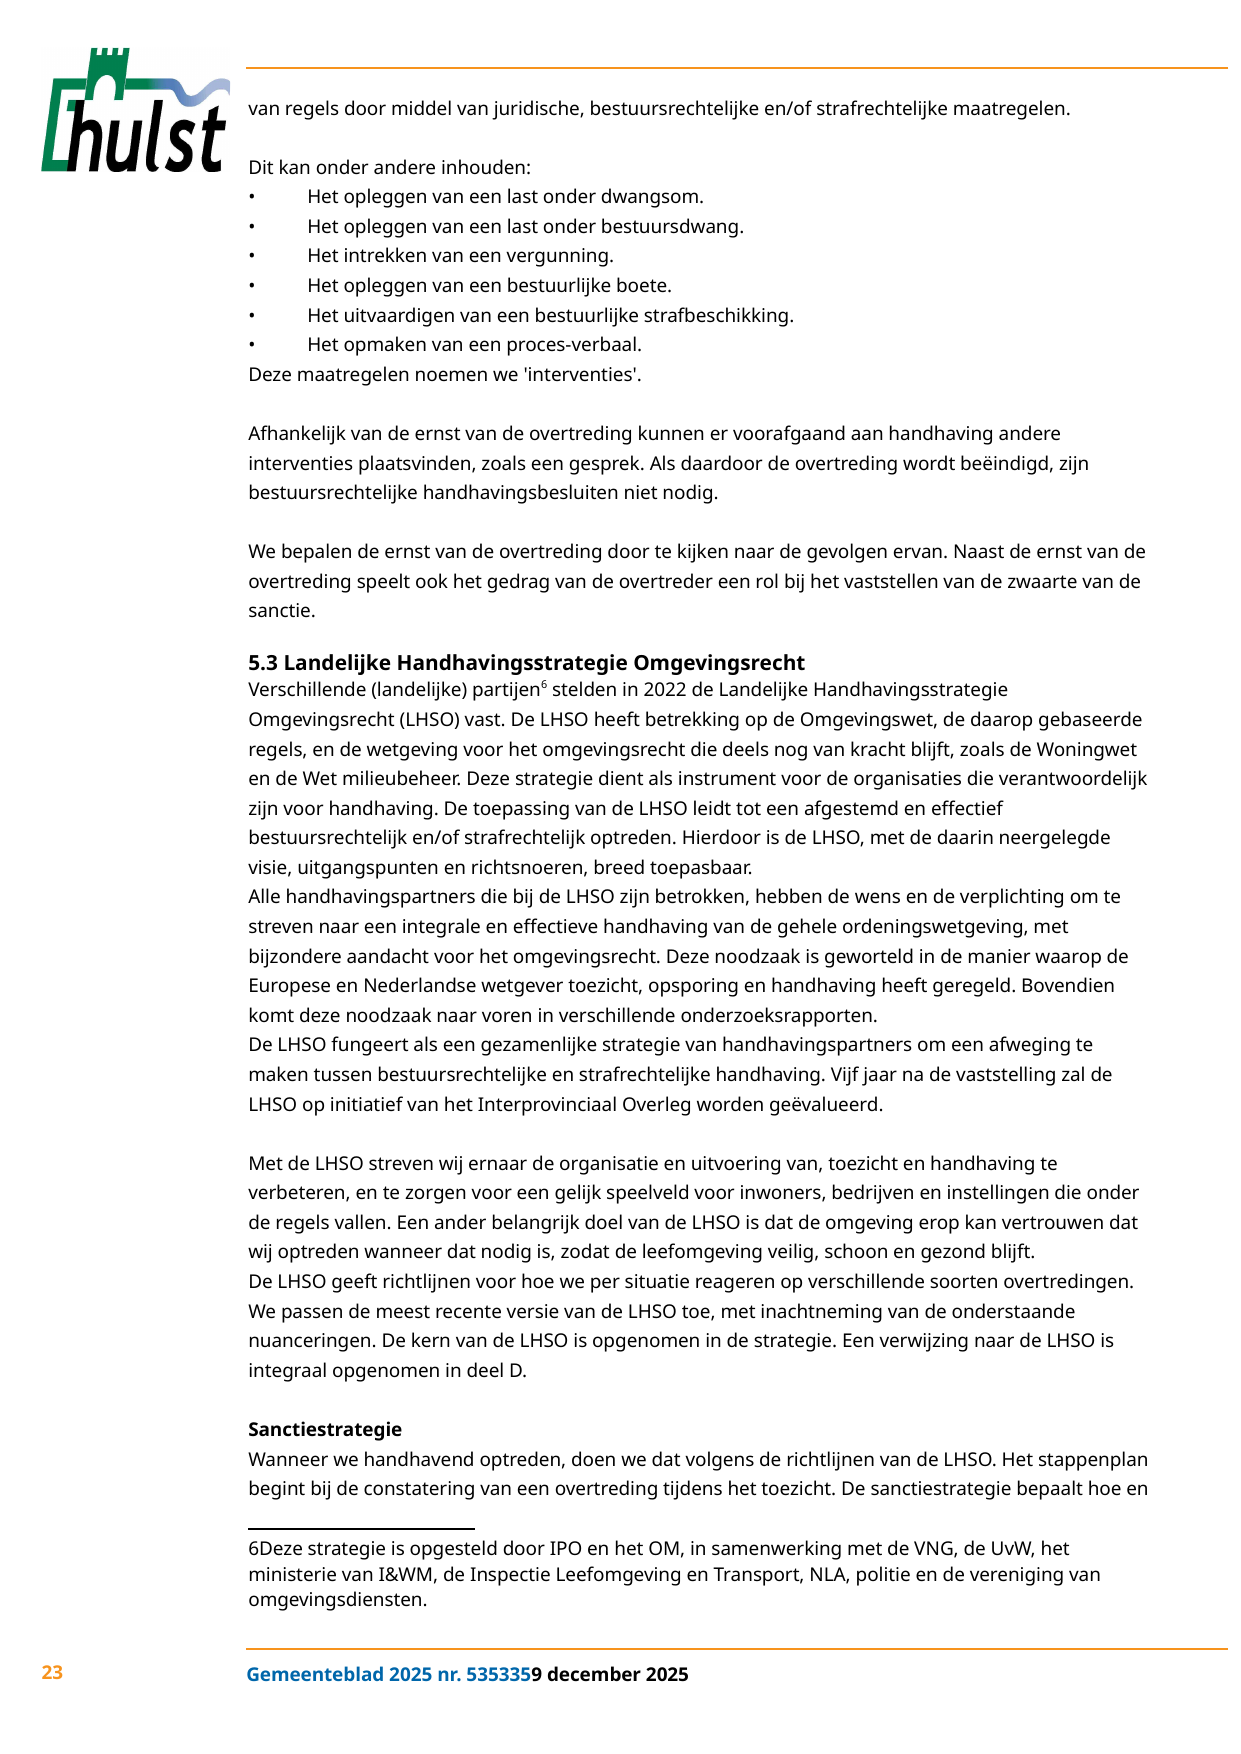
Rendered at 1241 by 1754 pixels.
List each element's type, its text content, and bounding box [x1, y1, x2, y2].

list Het opleggen van een last onder bestuursdwang. [248, 213, 1152, 239]
picture [41, 47, 231, 172]
text Alle handhavingspartners die bij de LHSO zijn betrokken, hebben de wens en de verplichting om te streven naar een integrale en effectieve handhaving van de gehele ordeningswetgeving, met bijzondere aandacht voor het omgevingsrecht. Deze noodzaak is geworteld in de manier waarop de Europese en Nederlandse wetgever toezicht, opsporing en handhaving heeft geregeld. Bovendien komt deze noodzaak naar voren in verschillende onderzoeksrapporten. [248, 884, 1152, 1028]
text Met de LHSO streven wij ernaar de organisatie en uitvoering van, toezicht en handhaving te verbeteren, en te zorgen voor een gelijk speelveld voor inwoners, bedrijven en instellingen die onder de regels vallen. Een ander belangrijk doel van de LHSO is dat de omgeving erop kan vertrouwen dat wij optreden wanneer dat nodig is, zodat de leefomgeving veilig, schoon en gezond blijft. [248, 1150, 1152, 1264]
list Het opleggen van een last onder dwangsom. [248, 183, 1152, 209]
text De LHSO fungeert als een gezamenlijke strategie van handhavingspartners om een afweging te maken tussen bestuursrechtelijke en strafrechtelijke handhaving. Vijf jaar na de vaststelling zal de LHSO op initiatief van het Interprovinciaal Overleg worden geëvalueerd. [248, 1032, 1152, 1116]
list Het uitvaardigen van een bestuurlijke strafbeschikking. [248, 302, 1152, 328]
text De LHSO geeft richtlijnen voor hoe we per situatie reageren op verschillende soorten overtredingen. We passen de meest recente versie van de LHSO toe, met inachtneming van de onderstaande nuanceringen. De kern van de LHSO is opgenomen in de strategie. Een verwijzing naar de LHSO is integraal opgenomen in deel D. [248, 1268, 1152, 1383]
text Deze maatregelen noemen we 'interventies'. [248, 361, 1152, 387]
list Het opleggen van een bestuurlijke boete. [248, 272, 1152, 298]
text van regels door middel van juridische, bestuursrechtelijke en/of strafrechtelijke maatregelen. [248, 95, 1152, 121]
text Deze strategie is opgesteld door IPO en het OM, in samenwerking met de VNG, de UvW, het ministerie van I&WM, de Inspectie Leefomgeving en Transport, NLA, politie en de vereniging van omgevingsdiensten. [248, 1535, 1152, 1612]
text Verschillende (landelijke) partijen stelden in 2022 de Landelijke Handhavingsstrategie Omgevingsrecht (LHSO) vast. De LHSO heeft betrekking op de Omgevingswet, de daarop gebaseerde regels, en de wetgeving voor het omgevingsrecht die deels nog van kracht blijft, zoals de Woningwet en de Wet milieubeheer. Deze strategie dient als instrument voor de organisaties die verantwoordelijk zijn voor handhaving. De toepassing van de LHSO leidt tot een afgestemd en effectief bestuursrechtelijk en/of strafrechtelijk optreden. Hierdoor is de LHSO, met de daarin neergelegde visie, uitgangspunten en richtsnoeren, breed toepasbaar. [248, 677, 1152, 880]
text Wanneer we handhavend optreden, doen we dat volgens de richtlijnen van de LHSO. Het stappenplan begint bij de constatering van een overtreding tijdens het toezicht. De sanctiestrategie bepaalt hoe en [248, 1446, 1152, 1501]
text Afhankelijk van de ernst van de overtreding kunnen er voorafgaand aan handhaving andere interventies plaatsvinden, zoals een gesprek. Als daardoor de overtreding wordt beëindigd, zijn bestuursrechtelijke handhavingsbesluiten niet nodig. [248, 420, 1152, 505]
text Sanctiestrategie [248, 1416, 1152, 1442]
text We bepalen de ernst van de overtreding door te kijken naar de gevolgen ervan. Naast de ernst van de overtreding speelt ook het gedrag van de overtreder een rol bij het vaststellen van de zwaarte van de sanctie. [248, 538, 1152, 623]
list Het intrekken van een vergunning. [248, 243, 1152, 268]
text Dit kan onder andere inhouden: [248, 154, 1152, 180]
text 5.3 Landelijke Handhavingsstrategie Omgevingsrecht [248, 648, 1152, 677]
list Het opmaken van een proces-verbaal. [248, 331, 1152, 357]
